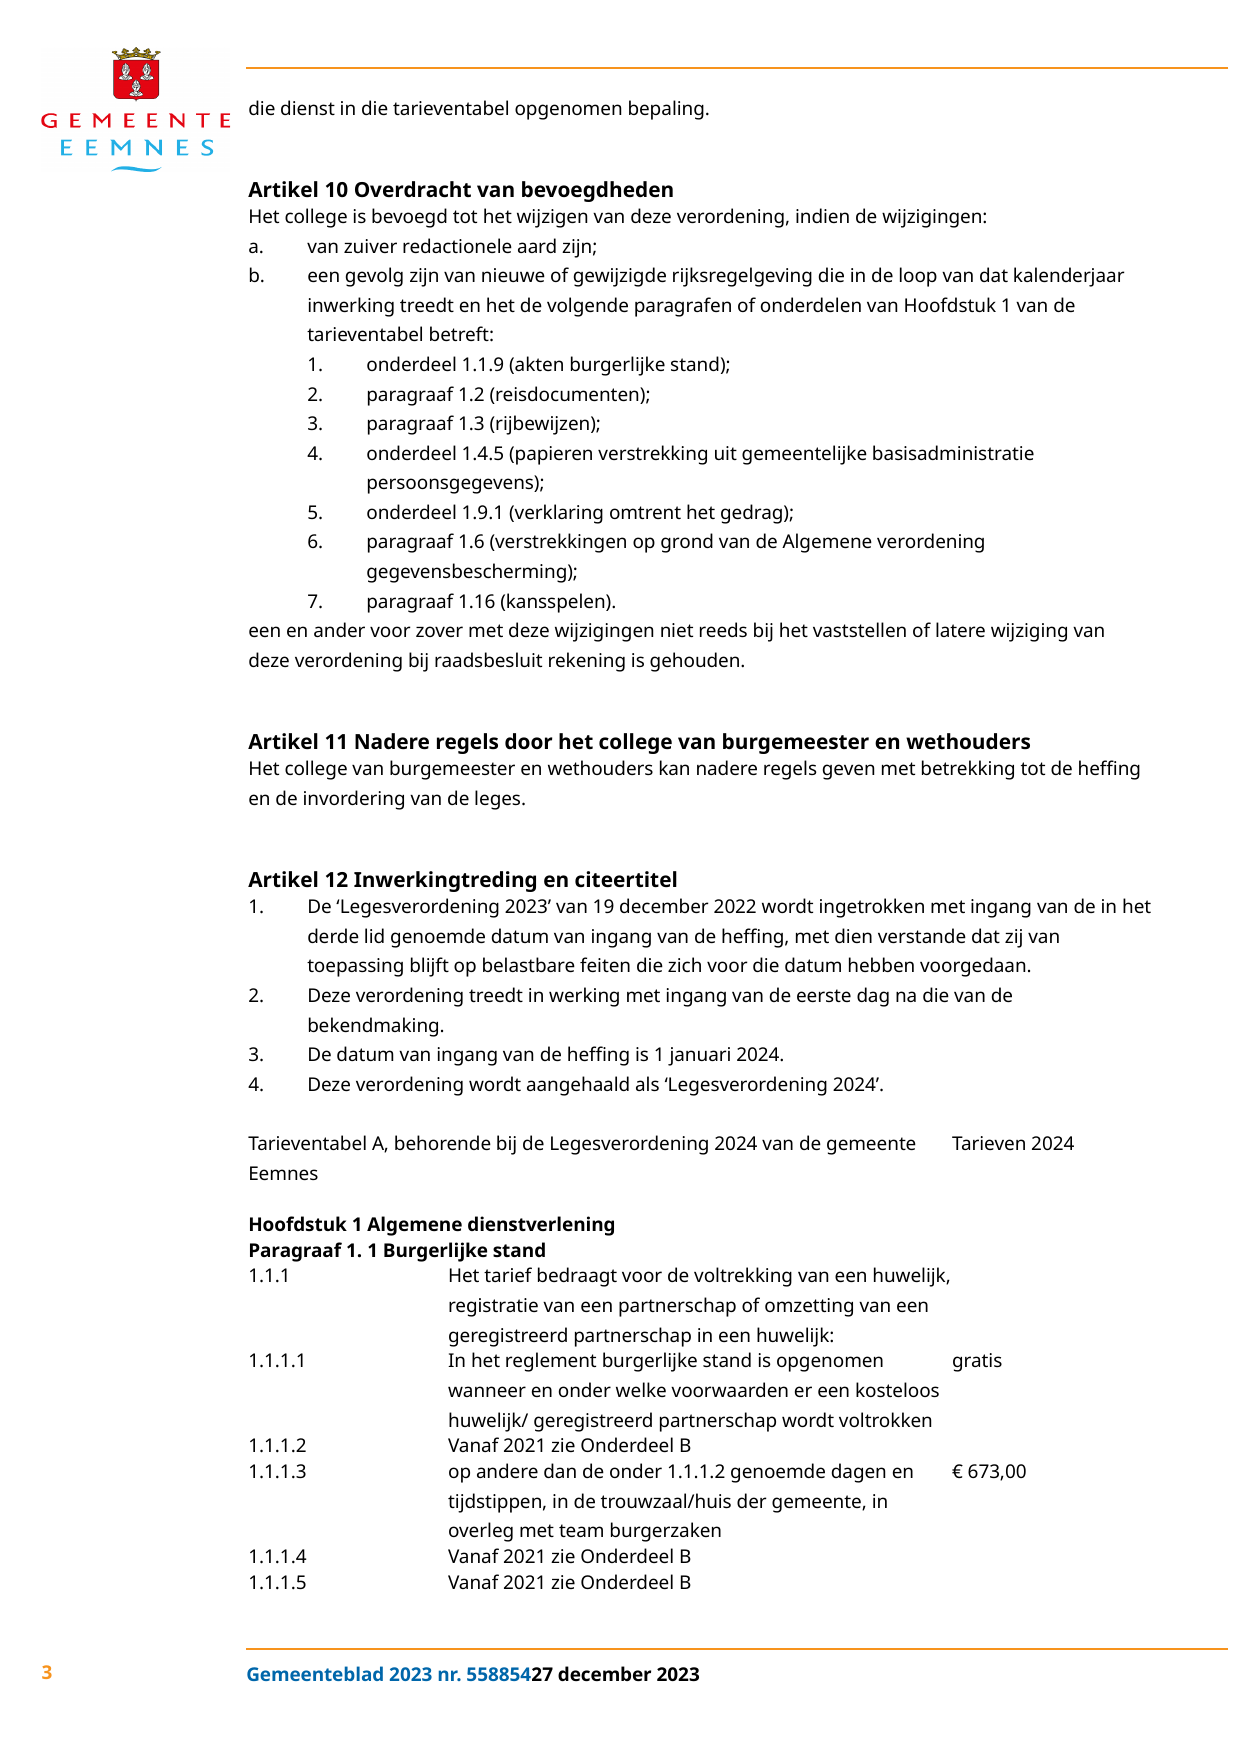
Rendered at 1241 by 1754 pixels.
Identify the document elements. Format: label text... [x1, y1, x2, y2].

table_header Tarieven 2024 [952, 1130, 1152, 1186]
list persoonsgegevens); [307, 469, 1152, 495]
table_cell 1.1.1 [248, 1263, 448, 1348]
table_cell op andere dan de onder 1.1.1.2 genoemde dagen en tijdstippen, in de trouwzaal/huis der gemeente, in overleg met team burgerzaken [448, 1458, 952, 1543]
text Artikel 12 Inwerkingtreding en citeertitel [248, 865, 1152, 893]
list onderdeel 1.1.9 (akten burgerlijke stand); [307, 351, 1152, 377]
list Deze verordening wordt aangehaald als ‘Legesverordening 2024’. [248, 1071, 1152, 1097]
list een gevolg zijn van nieuwe of gewijzigde rijksregelgeving die in de loop van dat kalenderjaar inwerking treedt en het de volgende paragrafen of onderdelen van Hoofdstuk 1 van de tarieventabel betreft: [248, 262, 1152, 347]
list Deze verordening treedt in werking met ingang van de eerste dag na die van de bekendmaking. [248, 982, 1152, 1037]
table_cell [448, 1186, 952, 1211]
table_cell 1.1.1.2 [248, 1433, 448, 1458]
text Het college van burgemeester en wethouders kan nadere regels geven met betrekking tot de heffing en de invordering van de leges. [248, 755, 1152, 811]
text Het college is bevoegd tot het wijzigen van deze verordening, indien de wijzigingen: [248, 203, 1152, 229]
list De datum van ingang van de heffing is 1 januari 2024. [248, 1041, 1152, 1067]
table_cell In het reglement burgerlijke stand is opgenomen wanneer en onder welke voorwaarden er een kosteloos huwelijk/ geregistreerd partnerschap wordt voltrokken [448, 1348, 952, 1432]
list van zuiver redactionele aard zijn; [248, 233, 1152, 258]
table_cell Vanaf 2021 zie Onderdeel B [448, 1433, 952, 1458]
table_cell Vanaf 2021 zie Onderdeel B [448, 1543, 952, 1569]
list paragraaf 1.6 (verstrekkingen op grond van de Algemene verordening gegevensbescherming); [307, 529, 1152, 584]
picture [41, 47, 231, 172]
list onderdeel 1.9.1 (verklaring omtrent het gedrag); [307, 499, 1152, 525]
table_cell Vanaf 2021 zie Onderdeel B [448, 1569, 952, 1594]
table_cell [952, 1433, 1152, 1458]
list paragraaf 1.3 (rijbewijzen); [307, 410, 1152, 436]
text een en ander voor zover met deze wijzigingen niet reeds bij het vaststellen of latere wijziging van deze verordening bij raadsbesluit rekening is gehouden. [248, 617, 1152, 673]
table_header Tarieventabel A, behorende bij de Legesverordening 2024 van de gemeente Eemnes [248, 1130, 952, 1186]
table_cell [248, 1186, 448, 1211]
table_cell [952, 1543, 1152, 1569]
list paragraaf 1.16 (kansspelen). [307, 588, 1152, 613]
table_cell [952, 1263, 1152, 1348]
text Artikel 10 Overdracht van bevoegdheden [248, 175, 1152, 203]
table_cell gratis [952, 1348, 1152, 1432]
list onderdeel 1.4.5 (papieren verstrekking uit gemeentelijke basisadministratie [307, 440, 1152, 466]
list De ‘Legesverordening 2023’ van 19 december 2022 wordt ingetrokken met ingang van de in het derde lid genoemde datum van ingang van de heffing, met dien verstande dat zij van toepassing blijft op belastbare feiten die zich voor die datum hebben voorgedaan. [248, 893, 1152, 978]
table_cell Paragraaf 1. 1 Burgerlijke stand [248, 1237, 952, 1263]
table_cell Het tarief bedraagt voor de voltrekking van een huwelijk, registratie van een partnerschap of omzetting van een geregistreerd partnerschap in een huwelijk: [448, 1263, 952, 1348]
table_cell 1.1.1.5 [248, 1569, 448, 1594]
text Artikel 11 Nadere regels door het college van burgemeester en wethouders [248, 727, 1152, 755]
table_cell [952, 1186, 1152, 1211]
table_cell [952, 1237, 1152, 1263]
table_cell 1.1.1.4 [248, 1543, 448, 1569]
table_cell € 673,00 [952, 1458, 1152, 1543]
table_cell Hoofdstuk 1 Algemene dienstverlening [248, 1211, 952, 1237]
table_cell [952, 1211, 1152, 1237]
table_cell 1.1.1.1 [248, 1348, 448, 1432]
table_cell [952, 1569, 1152, 1594]
list paragraaf 1.2 (reisdocumenten); [307, 381, 1152, 406]
text die dienst in die tarieventabel opgenomen bepaling. [248, 95, 1152, 121]
table_cell 1.1.1.3 [248, 1458, 448, 1543]
